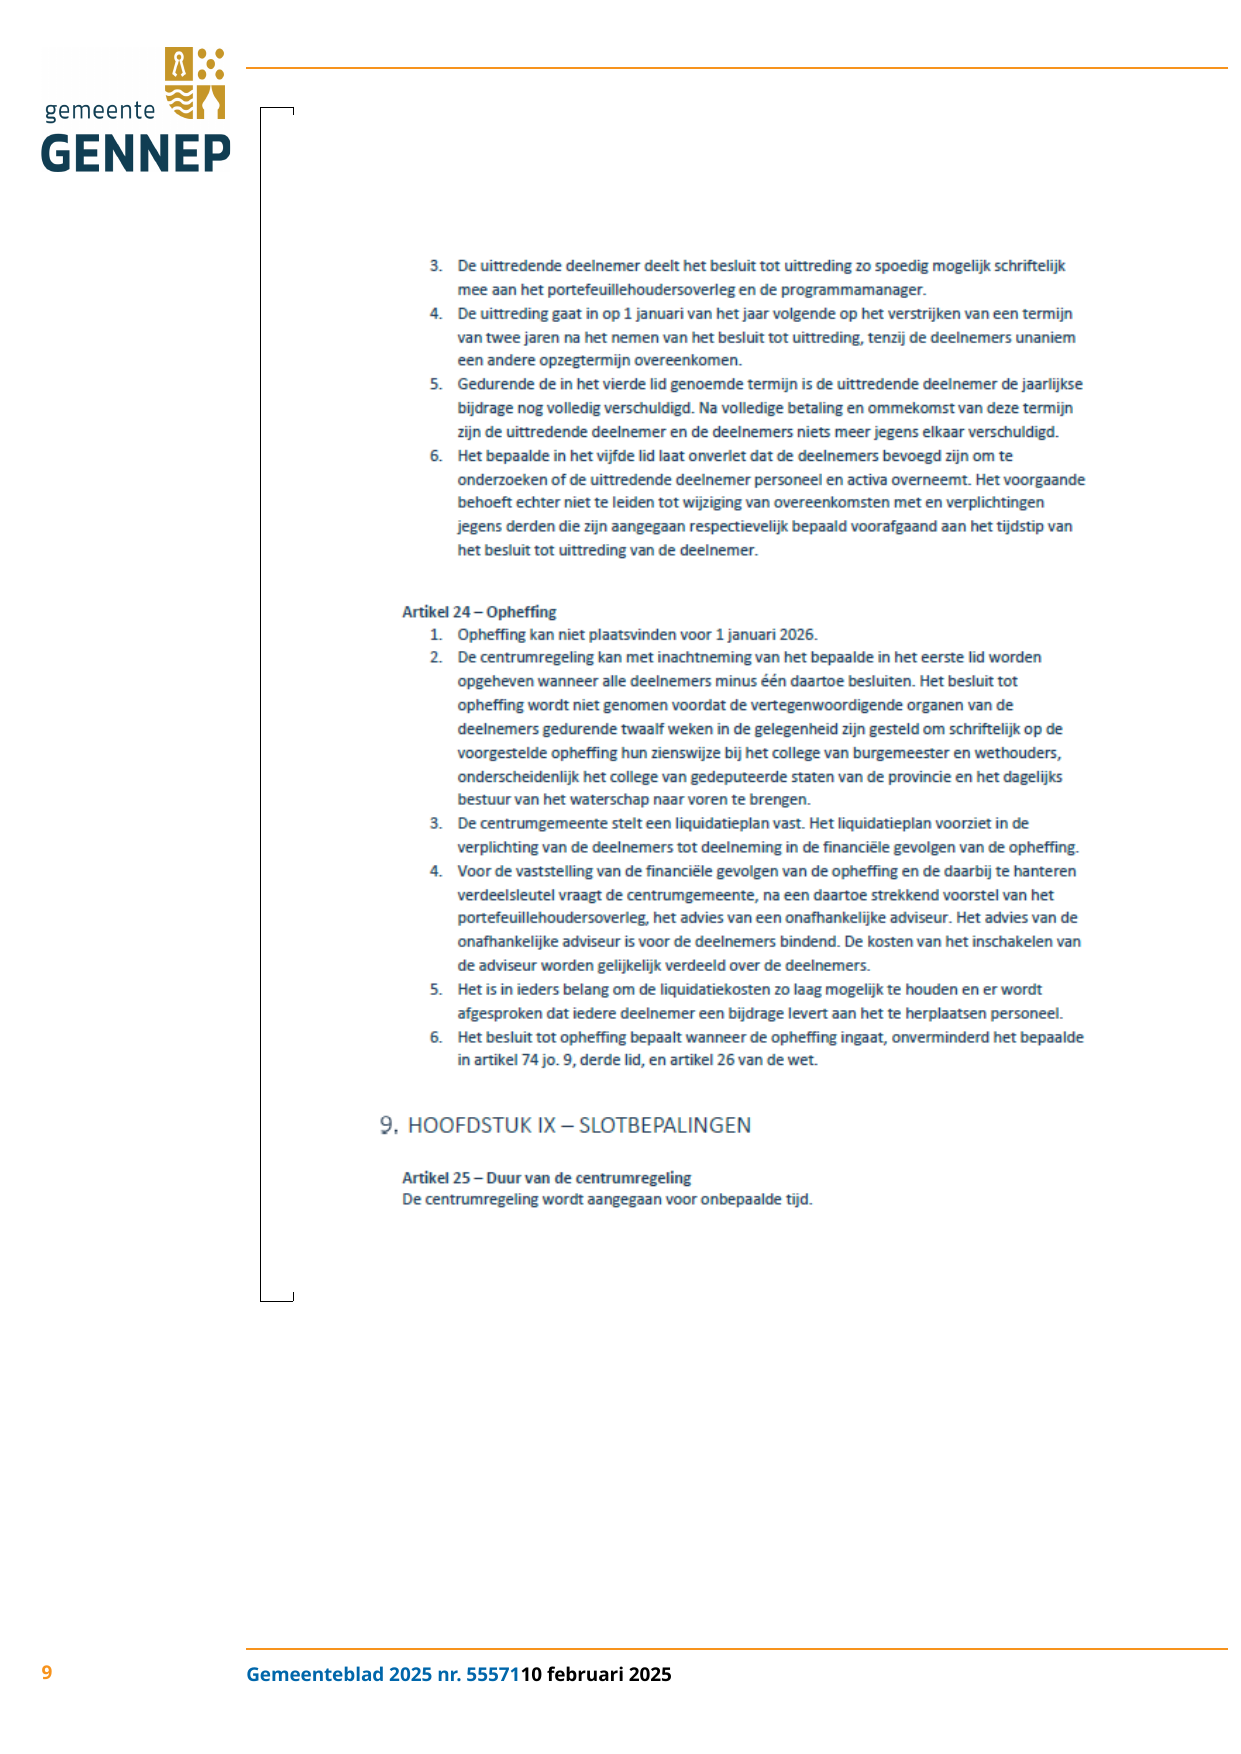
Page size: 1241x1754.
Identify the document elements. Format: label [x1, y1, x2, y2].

picture [268, 115, 1173, 1292]
picture [41, 47, 231, 172]
